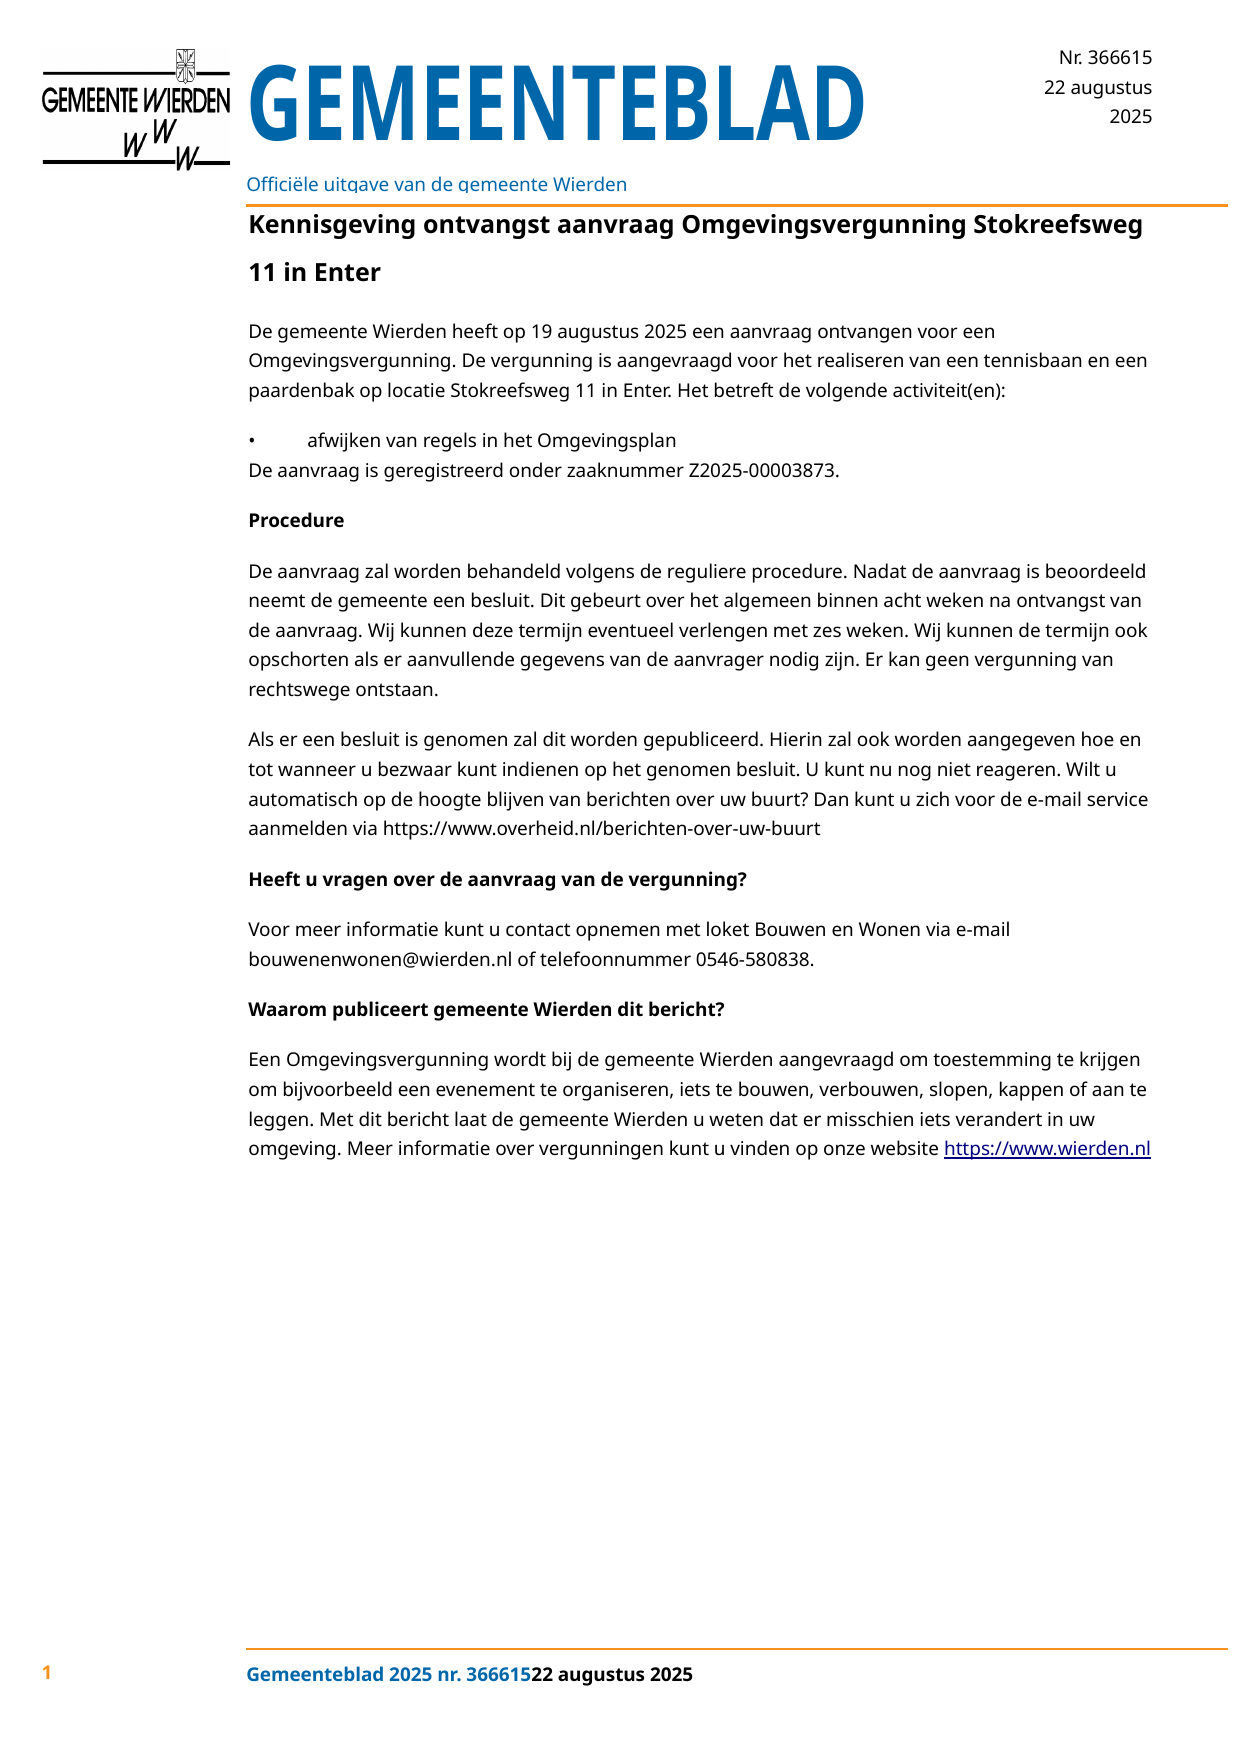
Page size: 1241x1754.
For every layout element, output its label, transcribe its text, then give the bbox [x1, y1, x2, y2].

text Heeft u vragen over de aanvraag van de vergunning? [248, 866, 1152, 892]
text Als er een besluit is genomen zal dit worden gepubliceerd. Hierin zal ook worden aangegeven hoe en tot wanneer u bezwaar kunt indienen op het genomen besluit. U kunt nu nog niet reageren. Wilt u automatisch op de hoogte blijven van berichten over uw buurt? Dan kunt u zich voor de e-mail service aanmelden via https://www.overheid.nl/berichten-over-uw-buurt [248, 727, 1152, 841]
list afwijken van regels in het Omgevingsplan [248, 427, 1152, 453]
text Kennisgeving ontvangst aanvraag Omgevingsvergunning Stokreefsweg 11 in Enter [248, 207, 1152, 288]
text Waarom publiceert gemeente Wierden dit bericht? [248, 996, 1152, 1022]
picture [41, 47, 231, 172]
text De aanvraag is geregistreerd onder zaaknummer Z2025-00003873. [248, 457, 1152, 483]
text Procedure [248, 507, 1152, 533]
text Voor meer informatie kunt u contact opnemen met loket Bouwen en Wonen via e-mail bouwenenwonen@wierden.nl of telefoonnummer 0546-580838. [248, 916, 1152, 972]
text De aanvraag zal worden behandeld volgens de reguliere procedure. Nadat de aanvraag is beoordeeld neemt de gemeente een besluit. Dit gebeurt over het algemeen binnen acht weken na ontvangst van de aanvraag. Wij kunnen deze termijn eventueel verlengen met zes weken. Wij kunnen de termijn ook opschorten als er aanvullende gegevens van de aanvrager nodig zijn. Er kan geen vergunning van rechtswege ontstaan. [248, 558, 1152, 702]
text De gemeente Wierden heeft op 19 augustus 2025 een aanvraag ontvangen voor een Omgevingsvergunning. De vergunning is aangevraagd voor het realiseren van een tennisbaan en een paardenbak op locatie Stokreefsweg 11 in Enter. Het betreft de volgende activiteit(en): [248, 318, 1152, 403]
text Een Omgevingsvergunning wordt bij de gemeente Wierden aangevraagd om toestemming te krijgen om bijvoorbeeld een evenement te organiseren, iets te bouwen, verbouwen, slopen, kappen of aan te leggen. Met dit bericht laat de gemeente Wierden u weten dat er misschien iets verandert in uw omgeving. Meer informatie over vergunningen kunt u vinden op onze website https://www.wierden.nl [248, 1047, 1152, 1161]
